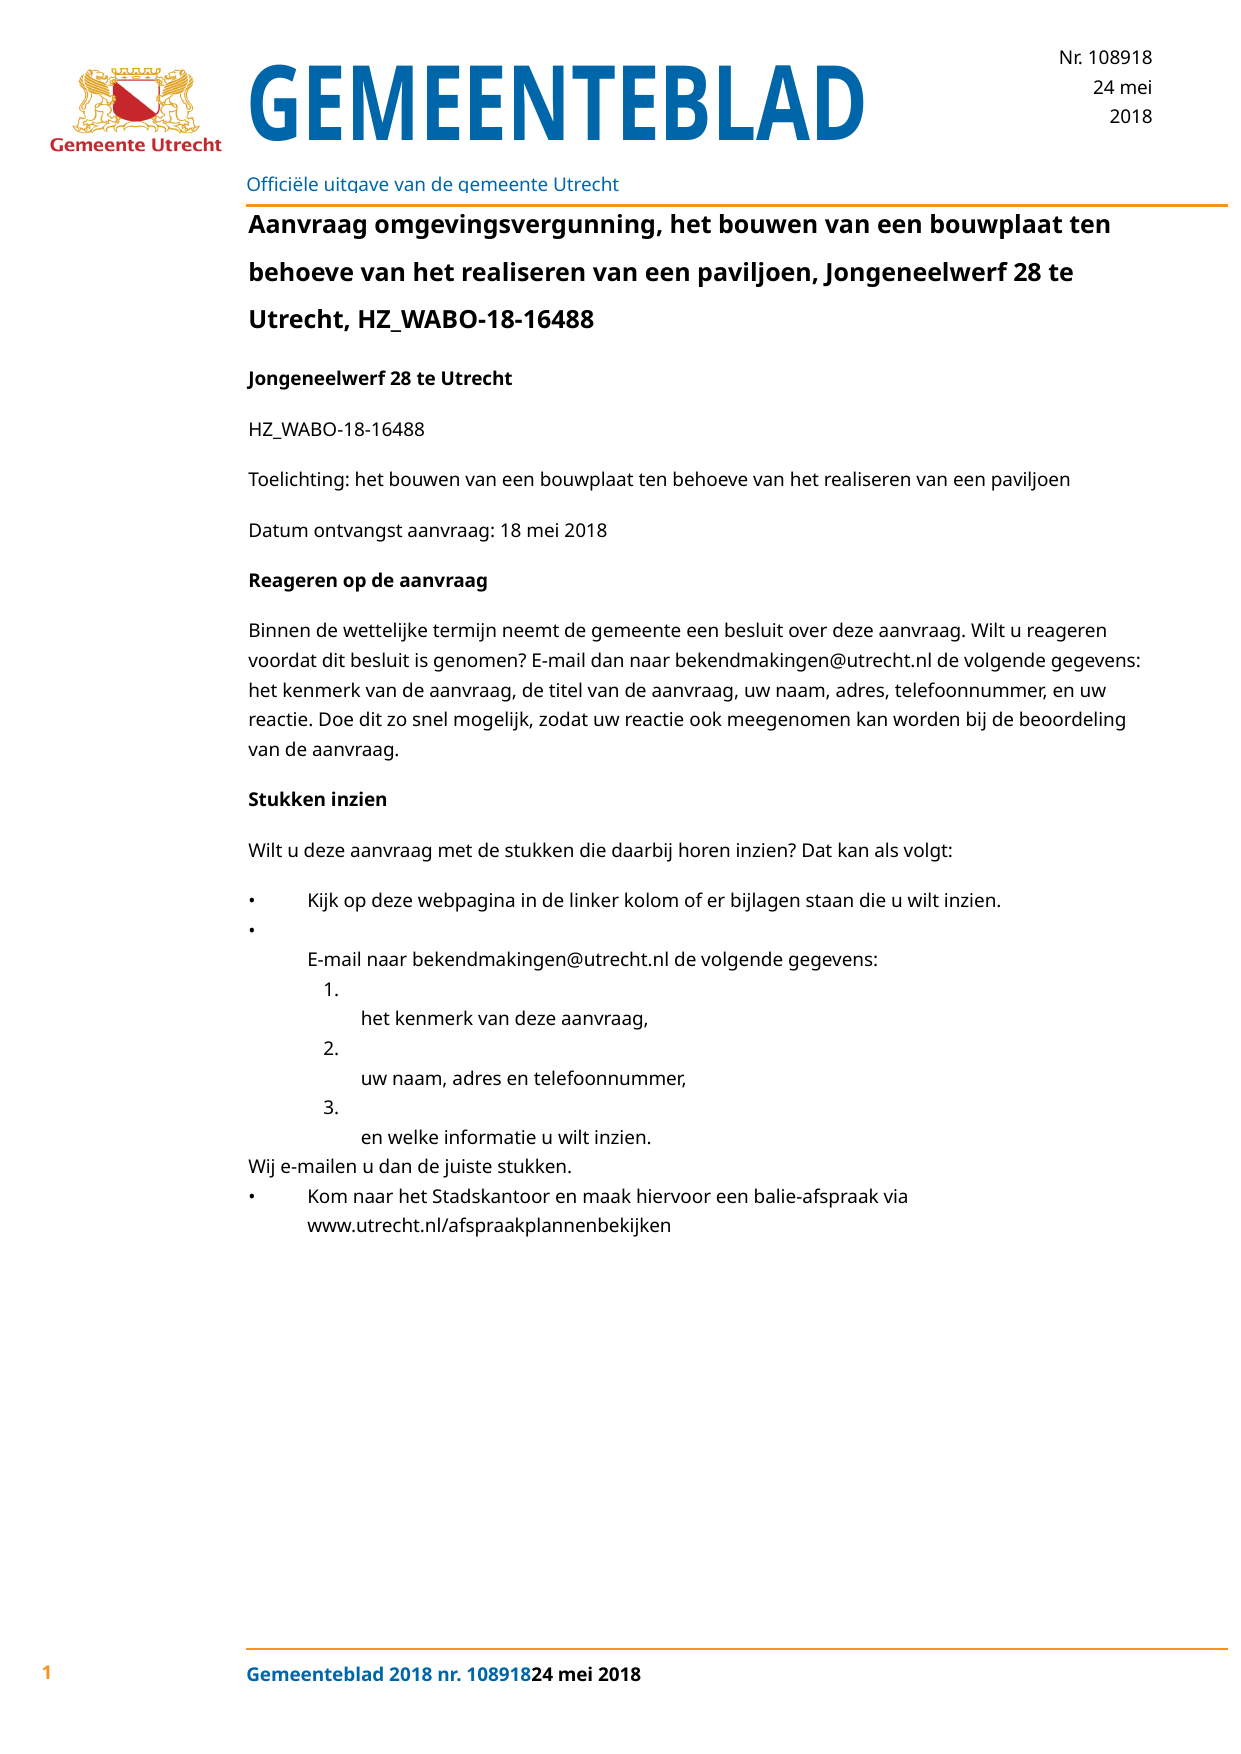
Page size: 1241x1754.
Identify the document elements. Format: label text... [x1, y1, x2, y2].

text Jongeneelwerf 28 te Utrecht [248, 366, 1152, 391]
picture [41, 47, 231, 172]
text Toelichting: het bouwen van een bouwplaat ten behoeve van het realiseren van een paviljoen [248, 466, 1152, 492]
text HZ_WABO-18-16488 [248, 416, 1152, 442]
text Stukken inzien [248, 786, 1152, 812]
list E-mail naar bekendmakingen@utrecht.nl de volgende gegevens: [248, 946, 1152, 972]
text Wij e-mailen u dan de juiste stukken. [248, 1153, 1152, 1179]
list en welke informatie u wilt inzien. [323, 1124, 1152, 1149]
list Kom naar het Stadskantoor en maak hiervoor een balie-afspraak via www.utrecht.nl/afspraakplannenbekijken [248, 1183, 1152, 1238]
text Binnen de wettelijke termijn neemt de gemeente een besluit over deze aanvraag. Wilt u reageren voordat dit besluit is genomen? E-mail dan naar bekendmakingen@utrecht.nl de volgende gegevens: het kenmerk van de aanvraag, de titel van de aanvraag, uw naam, adres, telefoonnummer, en uw reactie. Doe dit zo snel mogelijk, zodat uw reactie ook meegenomen kan worden bij de beoordeling van de aanvraag. [248, 618, 1152, 762]
text Wilt u deze aanvraag met de stukken die daarbij horen inzien? Dat kan als volgt: [248, 837, 1152, 862]
text Datum ontvangst aanvraag: 18 mei 2018 [248, 517, 1152, 542]
list Kijk op deze webpagina in de linker kolom of er bijlagen staan die u wilt inzien. [248, 887, 1152, 913]
list het kenmerk van deze aanvraag, [323, 1006, 1152, 1031]
text Aanvraag omgevingsvergunning, het bouwen van een bouwplaat ten behoeve van het realiseren van een paviljoen, Jongeneelwerf 28 te Utrecht, HZ_WABO-18-16488 [248, 207, 1152, 336]
text Reageren op de aanvraag [248, 567, 1152, 593]
list uw naam, adres en telefoonnummer, [323, 1065, 1152, 1090]
